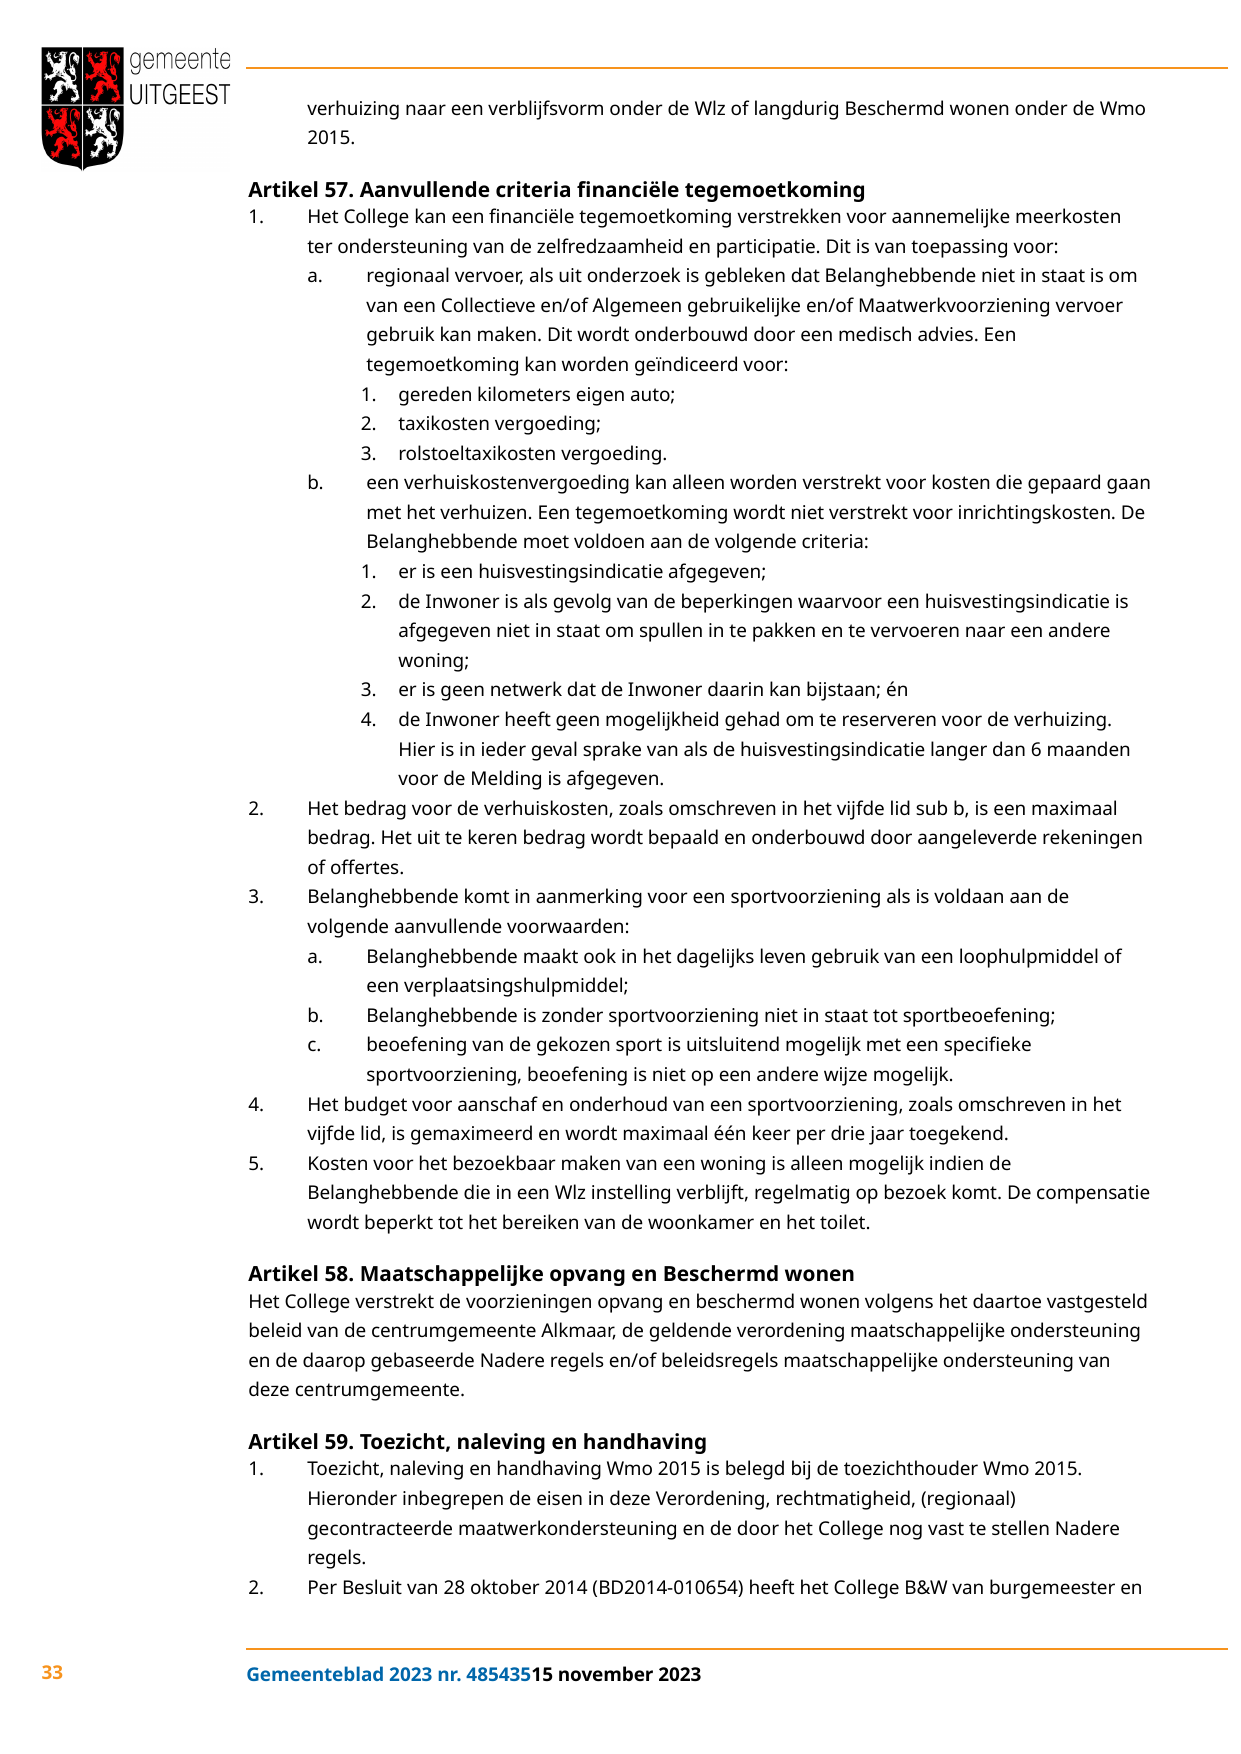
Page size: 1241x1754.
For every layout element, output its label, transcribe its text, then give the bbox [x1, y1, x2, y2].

text Artikel 57. Aanvullende criteria financiële tegemoetkoming [248, 175, 1152, 203]
list er is geen netwerk dat de Inwoner daarin kan bijstaan; én [361, 677, 1152, 702]
list beoefening van de gekozen sport is uitsluitend mogelijk met een specifieke sportvoorziening, beoefening is niet op een andere wijze mogelijk. [307, 1032, 1152, 1087]
list Per Besluit van 28 oktober 2014 (BD2014-010654) heeft het College B&W van burgemeester en [248, 1574, 1152, 1599]
picture [41, 47, 231, 172]
text Het College verstrekt de voorzieningen opvang en beschermd wonen volgens het daartoe vastgesteld beleid van de centrumgemeente Alkmaar, de geldende verordening maatschappelijke ondersteuning en de daarop gebaseerde Nadere regels en/of beleidsregels maatschappelijke ondersteuning van deze centrumgemeente. [248, 1288, 1152, 1402]
list Belanghebbende is zonder sportvoorziening niet in staat tot sportbeoefening; [307, 1002, 1152, 1028]
list regionaal vervoer, als uit onderzoek is gebleken dat Belanghebbende niet in staat is om van een Collectieve en/of Algemeen gebruikelijke en/of Maatwerkvoorziening vervoer gebruik kan maken. Dit wordt onderbouwd door een medisch advies. Een tegemoetkoming kan worden geïndiceerd voor: [307, 262, 1152, 377]
list gereden kilometers eigen auto; [361, 381, 1152, 406]
list Het budget voor aanschaf en onderhoud van een sportvoorziening, zoals omschreven in het vijfde lid, is gemaximeerd en wordt maximaal één keer per drie jaar toegekend. [248, 1091, 1152, 1146]
list taxikosten vergoeding; [361, 410, 1152, 436]
list Het bedrag voor de verhuiskosten, zoals omschreven in het vijfde lid sub b, is een maximaal bedrag. Het uit te keren bedrag wordt bepaald en onderbouwd door aangeleverde rekeningen of offertes. [248, 795, 1152, 880]
list Toezicht, naleving en handhaving Wmo 2015 is belegd bij de toezichthouder Wmo 2015. Hieronder inbegrepen de eisen in deze Verordening, rechtmatigheid, (regionaal) gecontracteerde maatwerkondersteuning en de door het College nog vast te stellen Nadere regels. [248, 1456, 1152, 1570]
list Belanghebbende komt in aanmerking voor een sportvoorziening als is voldaan aan de volgende aanvullende voorwaarden: [248, 884, 1152, 939]
list verhuizing naar een verblijfsvorm onder de Wlz of langdurig Beschermd wonen onder de Wmo 2015. [248, 95, 1152, 150]
text Artikel 58. Maatschappelijke opvang en Beschermd wonen [248, 1259, 1152, 1288]
list Belanghebbende maakt ook in het dagelijks leven gebruik van een loophulpmiddel of een verplaatsingshulpmiddel; [307, 943, 1152, 998]
list Kosten voor het bezoekbaar maken van een woning is alleen mogelijk indien de Belanghebbende die in een Wlz instelling verblijft, regelmatig op bezoek komt. De compensatie wordt beperkt tot het bereiken van de woonkamer en het toilet. [248, 1150, 1152, 1235]
list de Inwoner heeft geen mogelijkheid gehad om te reserveren voor de verhuizing. Hier is in ieder geval sprake van als de huisvestingsindicatie langer dan 6 maanden voor de Melding is afgegeven. [361, 706, 1152, 791]
list rolstoeltaxikosten vergoeding. [361, 440, 1152, 466]
list een verhuiskostenvergoeding kan alleen worden verstrekt voor kosten die gepaard gaan met het verhuizen. Een tegemoetkoming wordt niet verstrekt voor inrichtingskosten. De Belanghebbende moet voldoen aan de volgende criteria: [307, 469, 1152, 554]
list de Inwoner is als gevolg van de beperkingen waarvoor een huisvestingsindicatie is afgegeven niet in staat om spullen in te pakken en te vervoeren naar een andere woning; [361, 588, 1152, 673]
list Het College kan een financiële tegemoetkoming verstrekken voor aannemelijke meerkosten ter ondersteuning van de zelfredzaamheid en participatie. Dit is van toepassing voor: [248, 203, 1152, 258]
list er is een huisvestingsindicatie afgegeven; [361, 558, 1152, 584]
text Artikel 59. Toezicht, naleving en handhaving [248, 1427, 1152, 1456]
